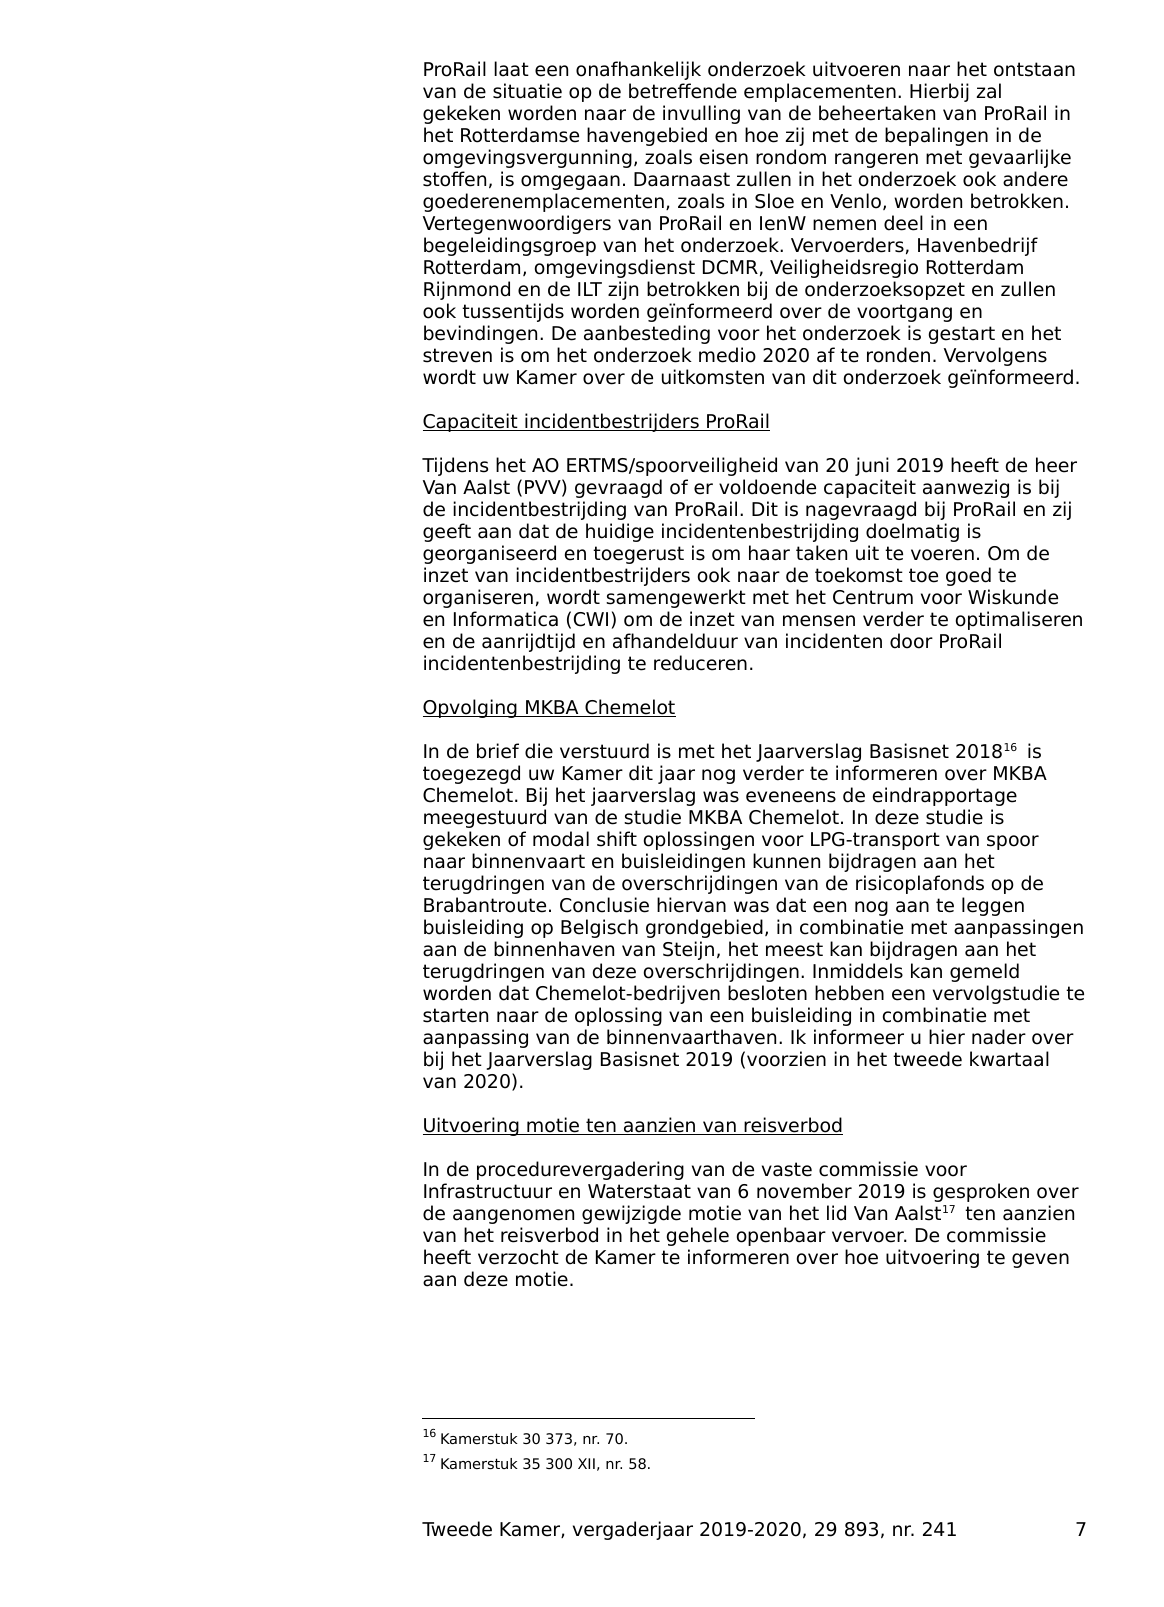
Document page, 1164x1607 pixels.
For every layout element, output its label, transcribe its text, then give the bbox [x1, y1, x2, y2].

subtitle Opvolging MKBA Chemelot [422, 697, 1087, 719]
text ProRail laat een onafhankelijk onderzoek uitvoeren naar het ontstaan van de situatie op de betreffende emplacementen. Hierbij zal gekeken worden naar de invulling van de beheertaken van ProRail in het Rotterdamse havengebied en hoe zij met de bepalingen in de omgevingsvergunning, zoals eisen rondom rangeren met gevaarlijke stoffen, is omgegaan. Daarnaast zullen in het onderzoek ook andere goederenemplacementen, zoals in Sloe en Venlo, worden betrokken. Vertegenwoordigers van ProRail en IenW nemen deel in een begeleidingsgroep van het onderzoek. Vervoerders, Havenbedrijf Rotterdam, omgevingsdienst DCMR, Veiligheidsregio Rotterdam Rijnmond en de ILT zijn betrokken bij de onderzoeksopzet en zullen ook tussentijds worden geïnformeerd over de voortgang en bevindingen. De aanbesteding voor het onderzoek is gestart en het streven is om het onderzoek medio 2020 af te ronden. Vervolgens wordt uw Kamer over de uitkomsten van dit onderzoek geïnformeerd. [422, 59, 1087, 389]
text In de procedurevergadering van de vaste commissie voor Infrastructuur en Waterstaat van 6 november 2019 is gesproken over de aangenomen gewijzigde motie van het lid Van Aalst ten aanzien van het reisverbod in het gehele openbaar vervoer. De commissie heeft verzocht de Kamer te informeren over hoe uitvoering te geven aan deze motie. [422, 1159, 1087, 1291]
text Tijdens het AO ERTMS/spoorveiligheid van 20 juni 2019 heeft de heer Van Aalst (PVV) gevraagd of er voldoende capaciteit aanwezig is bij de incidentbestrijding van ProRail. Dit is nagevraagd bij ProRail en zij geeft aan dat de huidige incidentenbestrijding doelmatig is georganiseerd en toegerust is om haar taken uit te voeren. Om de inzet van incidentbestrijders ook naar de toekomst toe goed te organiseren, wordt samengewerkt met het Centrum voor Wiskunde en Informatica (CWI) om de inzet van mensen verder te optimaliseren en de aanrijdtijd en afhandelduur van incidenten door ProRail incidentenbestrijding te reduceren. [422, 455, 1087, 675]
text In de brief die verstuurd is met het Jaarverslag Basisnet 2018 is toegezegd uw Kamer dit jaar nog verder te informeren over MKBA Chemelot. Bij het jaarverslag was eveneens de eindrapportage meegestuurd van de studie MKBA Chemelot. In deze studie is gekeken of modal shift oplossingen voor LPG-transport van spoor naar binnenvaart en buisleidingen kunnen bijdragen aan het terugdringen van de overschrijdingen van de risicoplafonds op de Brabantroute. Conclusie hiervan was dat een nog aan te leggen buisleiding op Belgisch grondgebied, in combinatie met aanpassingen aan de binnenhaven van Steijn, het meest kan bijdragen aan het terugdringen van deze overschrijdingen. Inmiddels kan gemeld worden dat Chemelot-bedrijven besloten hebben een vervolgstudie te starten naar de oplossing van een buisleiding in combinatie met aanpassing van de binnenvaarthaven. Ik informeer u hier nader over bij het Jaarverslag Basisnet 2019 (voorzien in het tweede kwartaal van 2020). [422, 741, 1087, 1093]
subtitle Capaciteit incidentbestrijders ProRail [422, 411, 1087, 433]
text Kamerstuk 30 373, nr. 70. [422, 1427, 1087, 1449]
text Kamerstuk 35 300 XII, nr. 58. [422, 1452, 1087, 1474]
subtitle Uitvoering motie ten aanzien van reisverbod [422, 1115, 1087, 1137]
